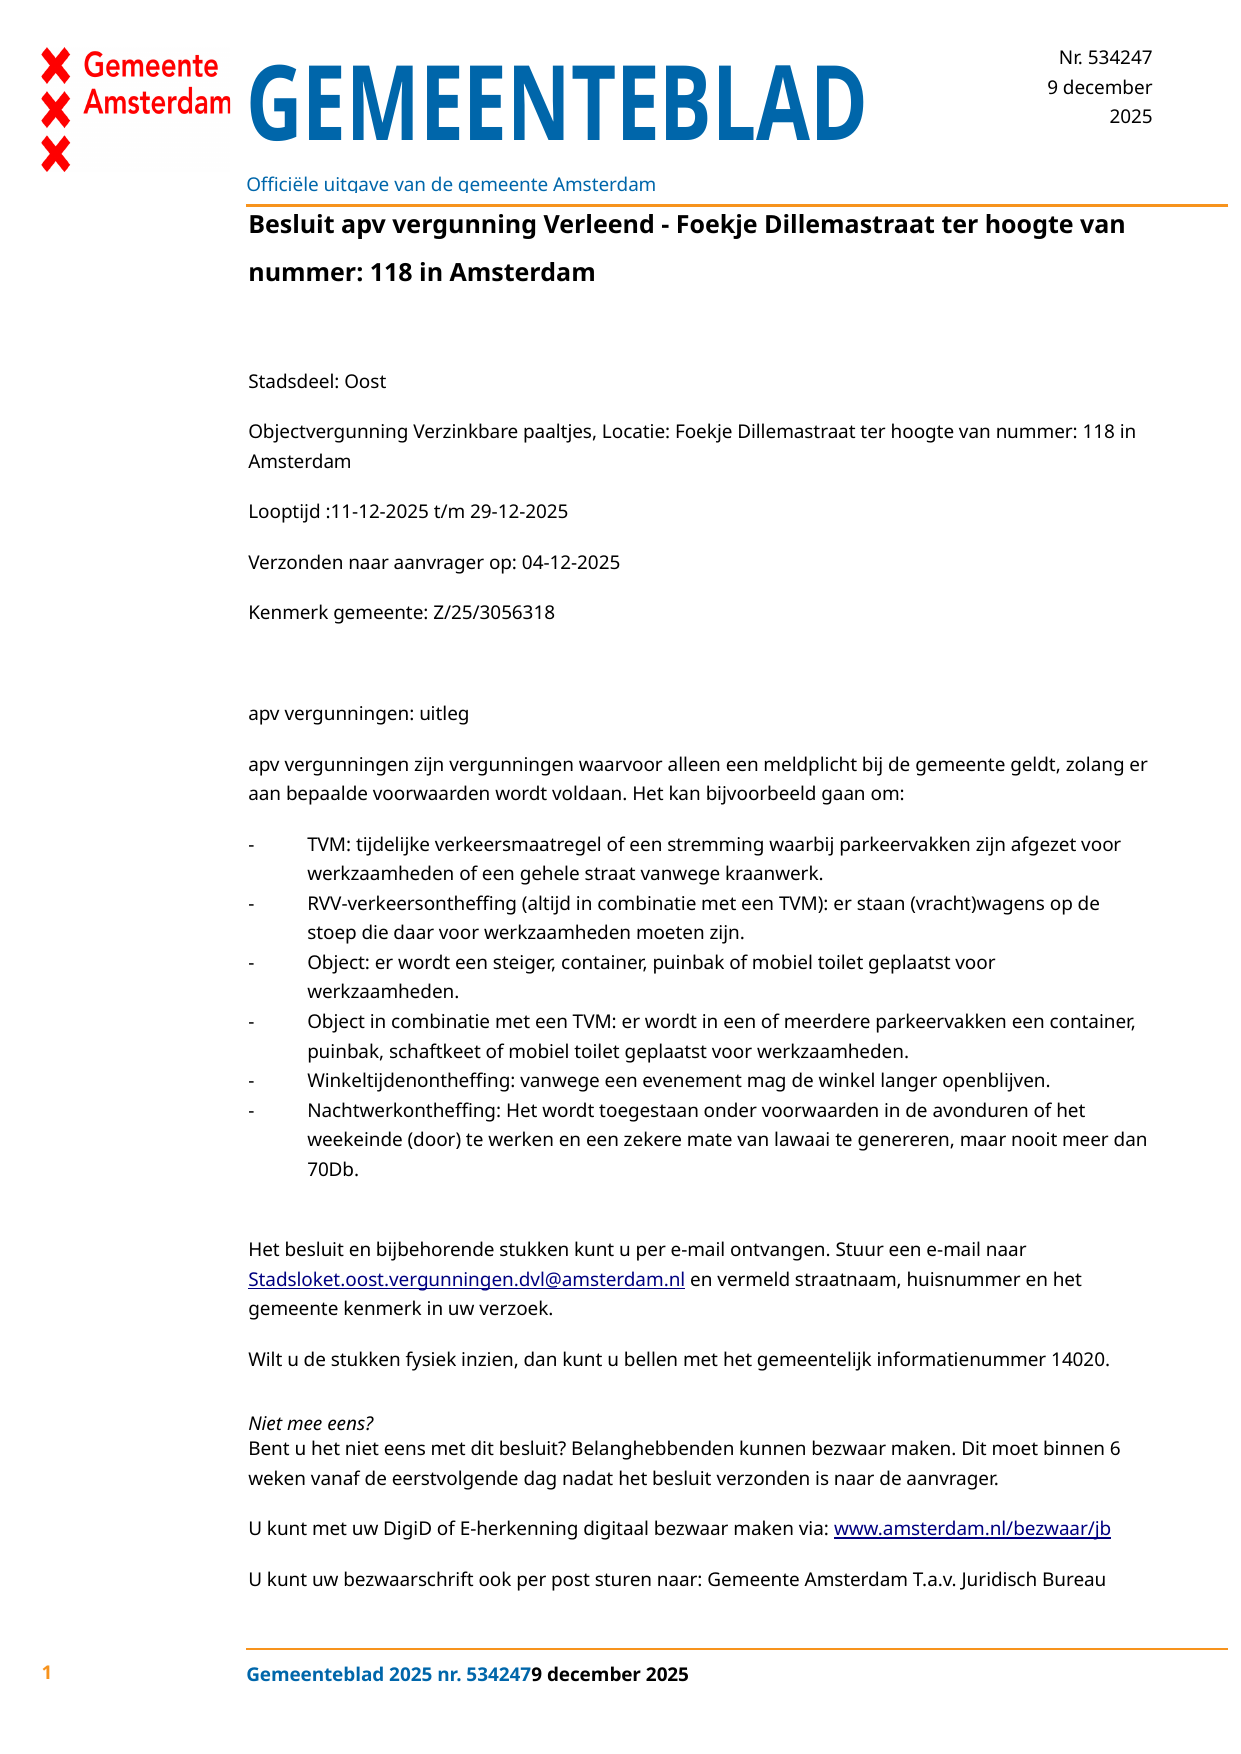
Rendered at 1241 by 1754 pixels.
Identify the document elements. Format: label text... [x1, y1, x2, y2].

text U kunt uw bezwaarschrift ook per post sturen naar: Gemeente Amsterdam T.a.v. Juridisch Bureau [248, 1566, 1152, 1592]
text Stadsdeel: Oost [248, 368, 1152, 394]
picture [41, 47, 231, 172]
list Object in combinatie met een TVM: er wordt in een of meerdere parkeervakken een container, puinbak, schaftkeet of mobiel toilet geplaatst voor werkzaamheden. [248, 1008, 1152, 1064]
list TVM: tijdelijke verkeersmaatregel of een stremming waarbij parkeervakken zijn afgezet voor werkzaamheden of een gehele straat vanwege kraanwerk. [248, 831, 1152, 886]
text Bent u het niet eens met dit besluit? Belanghebbenden kunnen bezwaar maken. Dit moet binnen 6 weken vanaf de eerstvolgende dag nadat het besluit verzonden is naar de aanvrager. [248, 1436, 1152, 1491]
text Het besluit en bijbehorende stukken kunt u per e-mail ontvangen. Stuur een e-mail naar Stadsloket.oost.vergunningen.dvl@amsterdam.nl en vermeld straatnaam, huisnummer en het gemeente kenmerk in uw verzoek. [248, 1236, 1152, 1321]
text Besluit apv vergunning Verleend - Foekje Dillemastraat ter hoogte van nummer: 118 in Amsterdam [248, 207, 1152, 288]
text U kunt met uw DigiD of E-herkenning digitaal bezwaar maken via: www.amsterdam.nl/bezwaar/jb [248, 1516, 1152, 1541]
text apv vergunningen: uitleg [248, 700, 1152, 726]
text Objectvergunning Verzinkbare paaltjes, Locatie: Foekje Dillemastraat ter hoogte van nummer: 118 in Amsterdam [248, 419, 1152, 474]
list Object: er wordt een steiger, container, puinbak of mobiel toilet geplaatst voor werkzaamheden. [248, 949, 1152, 1004]
text Looptijd :11-12-2025 t/m 29-12-2025 [248, 499, 1152, 524]
text apv vergunningen zijn vergunningen waarvoor alleen een meldplicht bij de gemeente geldt, zolang er aan bepaalde voorwaarden wordt voldaan. Het kan bijvoorbeeld gaan om: [248, 751, 1152, 806]
text Niet mee eens? [248, 1410, 1152, 1436]
text Kenmerk gemeente: Z/25/3056318 [248, 599, 1152, 625]
list Winkeltijdenontheffing: vanwege een evenement mag de winkel langer openblijven. [248, 1067, 1152, 1093]
list RVV-verkeersontheffing (altijd in combinatie met een TVM): er staan (vracht)wagens op de stoep die daar voor werkzaamheden moeten zijn. [248, 890, 1152, 945]
text Wilt u de stukken fysiek inzien, dan kunt u bellen met het gemeentelijk informatienummer 14020. [248, 1346, 1152, 1372]
list Nachtwerkontheffing: Het wordt toegestaan onder voorwaarden in de avonduren of het weekeinde (door) te werken en een zekere mate van lawaai te genereren, maar nooit meer dan 70Db. [248, 1097, 1152, 1182]
text Verzonden naar aanvrager op: 04-12-2025 [248, 549, 1152, 575]
